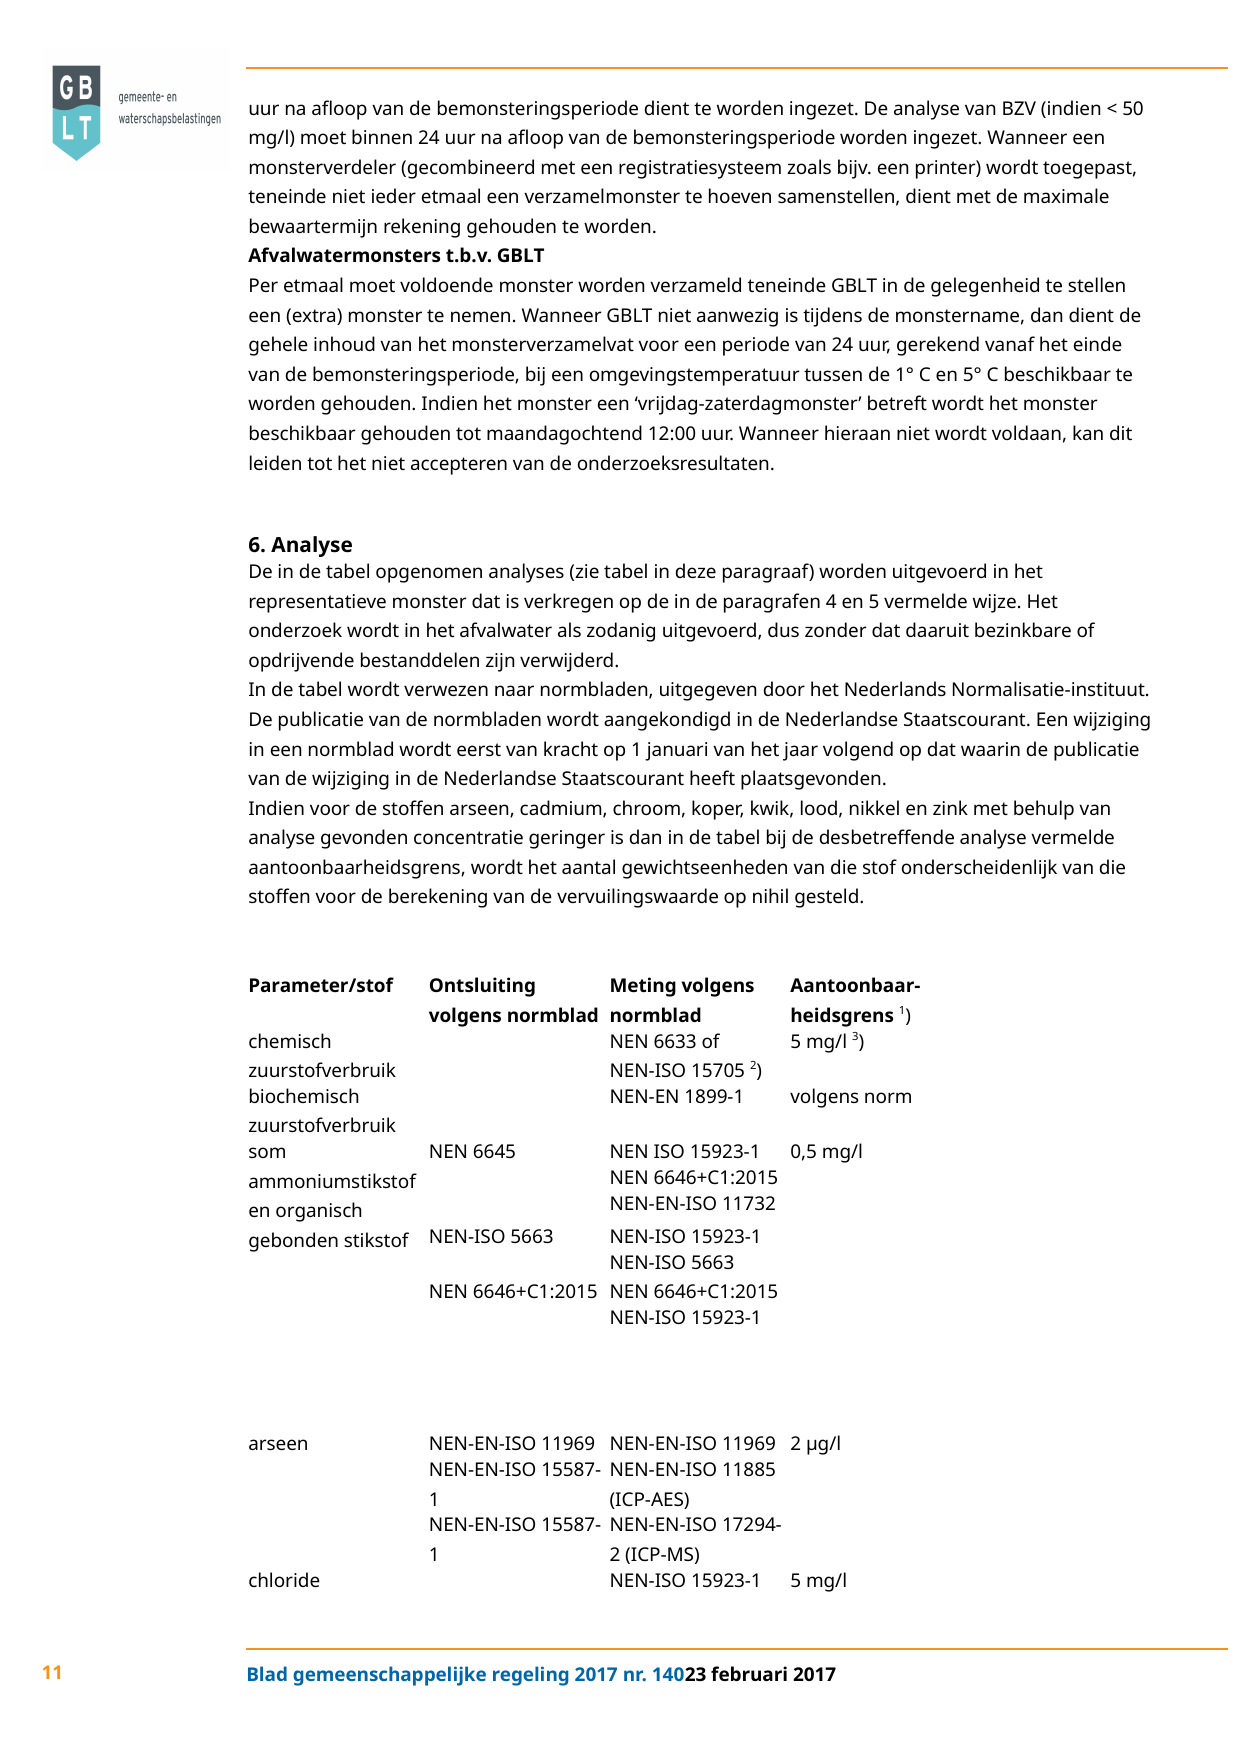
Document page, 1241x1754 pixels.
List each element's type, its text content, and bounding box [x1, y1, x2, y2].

table_cell 0,5 mg/l [790, 1139, 971, 1430]
table_header Parameter/stof [248, 973, 429, 1028]
text In de tabel wordt verwezen naar normbladen, uitgegeven door het Nederlands Normalisatie-instituut. De publicatie van de normbladen wordt aangekondigd in de Nederlandse Staatscourant. Een wijziging in een normblad wordt eerst van kracht op 1 januari van het jaar volgend op dat waarin de publicatie van de wijziging in de Nederlandse Staatscourant heeft plaatsgevonden. [248, 677, 1152, 791]
table_cell NEN 6645 [429, 1139, 609, 1223]
table_cell volgens norm [790, 1083, 971, 1138]
table_cell NEN-EN-ISO 11732 [609, 1190, 790, 1223]
text Indien voor de stoffen arseen, cadmium, chroom, koper, kwik, lood, nikkel en zink met behulp van analyse gevonden concentratie geringer is dan in de tabel bij de des­betreffende analyse vermelde aantoonbaarheidsgrens, wordt het aantal gewichtseenheden van die stof onderscheidenlijk van die stoffen voor de berekening van de vervuilingswaarde op nihil gesteld. [248, 795, 1152, 909]
table_cell arseen [248, 1430, 429, 1567]
table_cell NEN ISO 15923-1 [609, 1139, 790, 1164]
table_cell [429, 1567, 609, 1592]
table_cell NEN-ISO 5663 [609, 1249, 790, 1279]
table_cell [429, 1028, 609, 1083]
text uur na afloop van de bemonsteringsperiode dient te worden ingezet. De analyse van BZV (indien < 50 mg/l) moet binnen 24 uur na afloop van de bemonsteringsperiode worden ingezet. Wanneer een monsterverdeler (gecombineerd met een registratiesysteem zoals bijv. een printer) wordt toegepast, teneinde niet ieder etmaal een verzamel­monster te hoeven samenstellen, dient met de maximale bewaartermijn rekening gehouden te worden. [248, 95, 1152, 239]
table_cell NEN-EN-ISO 17294-2 (ICP-MS) [609, 1511, 790, 1567]
text De in de tabel opgenomen analyses (zie tabel in deze paragraaf) worden uitgevoerd in het representatieve monster dat is verkregen op de in de paragrafen 4 en 5 vermelde wijze. Het onderzoek wordt in het afvalwater als zodanig uitgevoerd, dus zonder dat daaruit bezinkbare of opdrijvende bestanddelen zijn verwijderd. [248, 558, 1152, 673]
table_cell chemisch zuurstofverbruik [248, 1028, 429, 1083]
table_header Aantoonbaar- heidsgrens 1) [790, 973, 971, 1028]
table_cell NEN-ISO 15923-1 [609, 1304, 790, 1430]
table_cell som ammoniumstikstof en organisch gebonden stikstof [248, 1139, 429, 1430]
table_cell 2 µg/l [790, 1430, 971, 1567]
table_cell NEN-EN 1899-1 [609, 1083, 790, 1138]
table_cell NEN-ISO 15923-1 [609, 1567, 790, 1592]
table_cell [429, 1083, 609, 1138]
table_cell NEN-EN-ISO 11969 [429, 1430, 609, 1456]
table_cell NEN 6633 of NEN-ISO 15705 2) [609, 1028, 790, 1083]
table_cell NEN-EN-ISO 11969 [609, 1430, 790, 1456]
table_cell NEN-ISO 15923-1 [609, 1223, 790, 1249]
table_cell biochemisch zuurstofverbruik [248, 1083, 429, 1138]
table_cell chloride [248, 1567, 429, 1592]
text Per etmaal moet voldoende monster worden verzameld teneinde GBLT in de gelegenheid te stellen een (extra) monster te nemen. Wanneer GBLT niet aanwezig is tijdens de monstername, dan dient de gehele inhoud van het monsterverzamelvat voor een periode van 24 uur, gerekend vanaf het einde van de bemonsteringsperiode, bij een omgevingstemperatuur tussen de 1° C en 5° C beschikbaar te worden gehouden. Indien het monster een ‘vrijdag-zaterdagmonster’ betreft wordt het monster beschikbaar gehouden tot maandagochtend 12:00 uur. Wanneer hieraan niet wordt voldaan, kan dit leiden tot het niet accepteren van de onderzoeksresultaten. [248, 272, 1152, 476]
table_cell 5 mg/l [790, 1567, 971, 1592]
table_cell NEN 6646+C1:2015 [609, 1164, 790, 1190]
table_cell 5 mg/l 3) [790, 1028, 971, 1083]
table_cell NEN 6646+C1:2015 [429, 1279, 609, 1430]
table_header Ontsluiting volgens normblad [429, 973, 609, 1028]
picture [41, 47, 231, 172]
table_cell NEN-EN-ISO 15587-1 [429, 1456, 609, 1511]
table_cell NEN 6646+C1:2015 [609, 1279, 790, 1304]
table_cell NEN-ISO 5663 [429, 1223, 609, 1279]
text Afvalwatermonsters t.b.v. GBLT [248, 243, 1152, 268]
text 6. Analyse [248, 530, 1152, 558]
table_cell NEN-EN-ISO 15587-1 [429, 1511, 609, 1567]
table_cell NEN-EN-ISO 11885 (ICP-AES) [609, 1456, 790, 1511]
table_header Meting volgens normblad [609, 973, 790, 1028]
